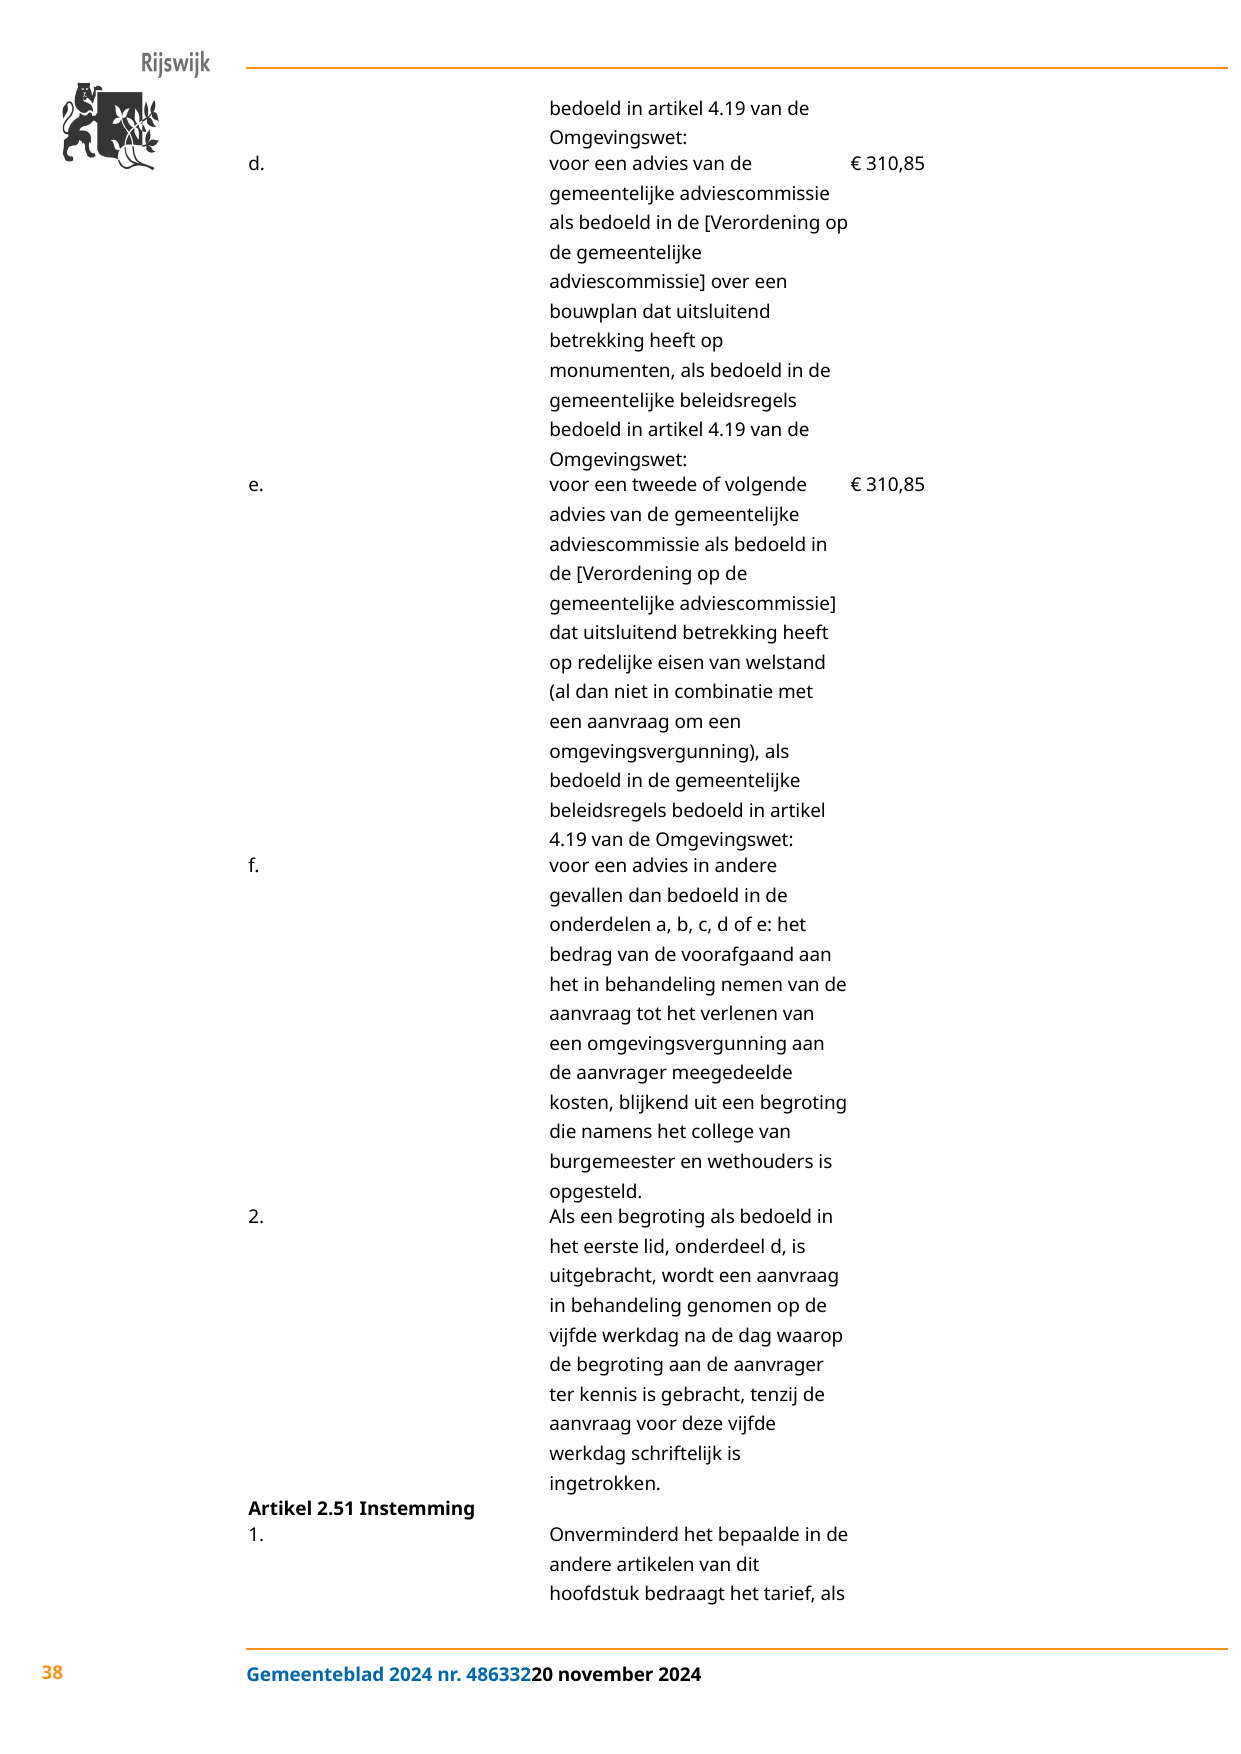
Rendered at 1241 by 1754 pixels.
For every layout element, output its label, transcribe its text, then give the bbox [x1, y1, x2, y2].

table_cell [850, 1204, 1152, 1496]
table_cell € 310,85 [850, 150, 1152, 472]
table_cell [850, 1496, 1152, 1521]
table_cell [850, 1521, 1152, 1606]
table_cell 1. [248, 1521, 549, 1606]
table_cell voor een tweede of volgende advies van de gemeentelijke adviescommissie als bedoeld in de [Verordening op de gemeentelijke adviescommissie] dat uitsluitend betrekking heeft op redelijke eisen van welstand (al dan niet in combinatie met een aanvraag om een omgevingsvergunning), als bedoeld in de gemeentelijke beleidsregels bedoeld in artikel 4.19 van de Omgevingswet: [549, 472, 850, 852]
table_cell Artikel 2.51 Instemming [248, 1496, 850, 1521]
table_cell Onverminderd het bepaalde in de andere artikelen van dit hoofdstuk bedraagt het tarief, als [549, 1521, 850, 1606]
table_cell Als een begroting als bedoeld in het eerste lid, onderdeel d, is uitgebracht, wordt een aanvraag in behandeling genomen op de vijfde werkdag na de dag waarop de begroting aan de aanvrager ter kennis is gebracht, tenzij de aanvraag voor deze vijfde werkdag schriftelijk is ingetrokken. [549, 1204, 850, 1496]
table_cell 2. [248, 1204, 549, 1496]
table_cell [850, 95, 1152, 150]
table_cell voor een advies van de gemeentelijke adviescommissie als bedoeld in de [Verordening op de gemeentelijke adviescommissie] over een bouwplan dat uitsluitend betrekking heeft op monumenten, als bedoeld in de gemeentelijke beleidsregels bedoeld in artikel 4.19 van de Omgevingswet: [549, 150, 850, 472]
table_cell [850, 853, 1152, 1203]
table_cell f. [248, 853, 549, 1203]
table_cell e. [248, 472, 549, 852]
table_cell d. [248, 150, 549, 472]
table_cell € 310,85 [850, 472, 1152, 852]
table_cell bedoeld in artikel 4.19 van de Omgevingswet: [549, 95, 850, 150]
table_cell [248, 95, 549, 150]
table_cell voor een advies in andere gevallen dan bedoeld in de onderdelen a, b, c, d of e: het bedrag van de voorafgaand aan het in behandeling nemen van de aanvraag tot het verlenen van een omgevingsvergunning aan de aanvrager meegedeelde kosten, blijkend uit een begroting die namens het college van burgemeester en wethouders is opgesteld. [549, 853, 850, 1203]
picture [41, 47, 231, 172]
